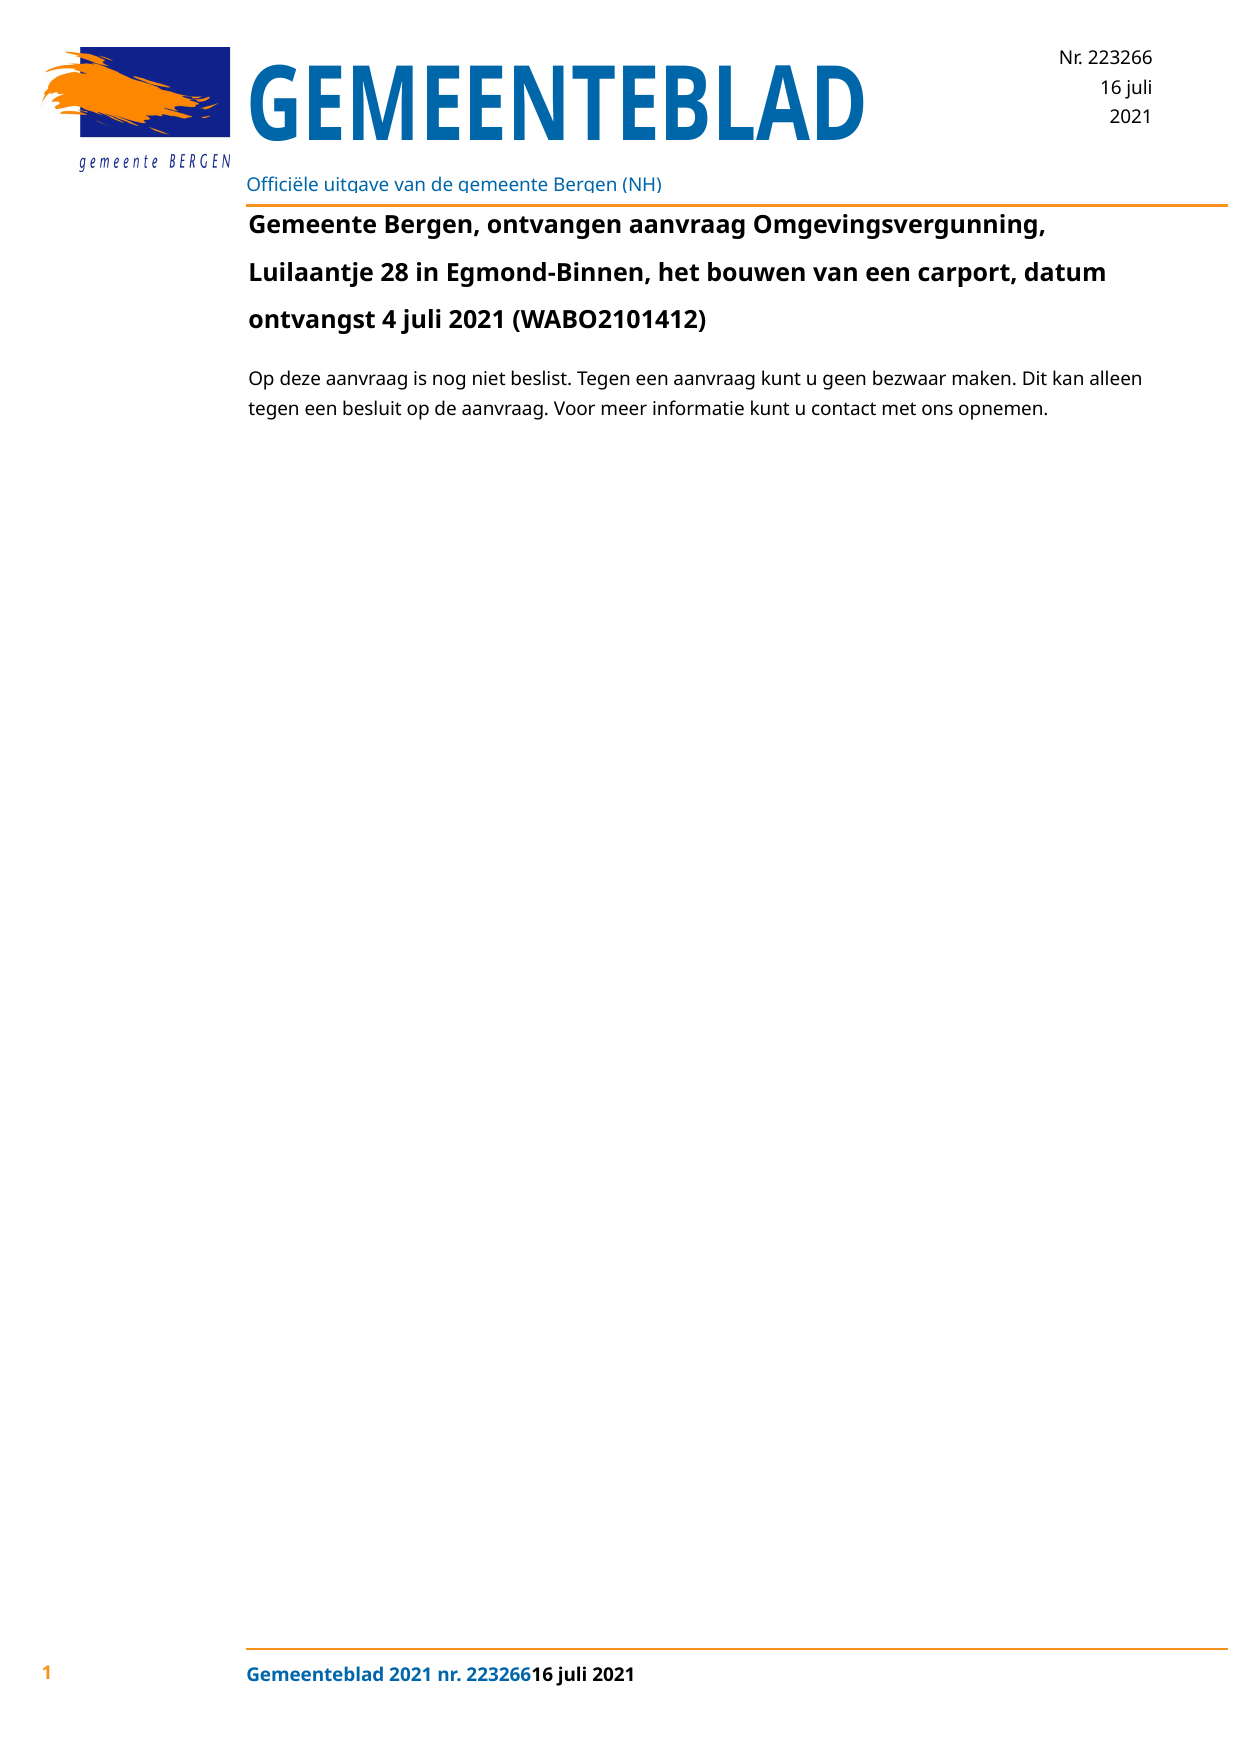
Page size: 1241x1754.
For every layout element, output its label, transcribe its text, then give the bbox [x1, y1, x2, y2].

text Gemeente Bergen, ontvangen aanvraag Omgevingsvergunning, Luilaantje 28 in Egmond-Binnen, het bouwen van een carport, datum ontvangst 4 juli 2021 (WABO2101412) [248, 207, 1152, 336]
picture [41, 47, 231, 172]
text Op deze aanvraag is nog niet beslist. Tegen een aanvraag kunt u geen bezwaar maken. Dit kan alleen tegen een besluit op de aanvraag. Voor meer informatie kunt u contact met ons opnemen. [248, 366, 1152, 421]
